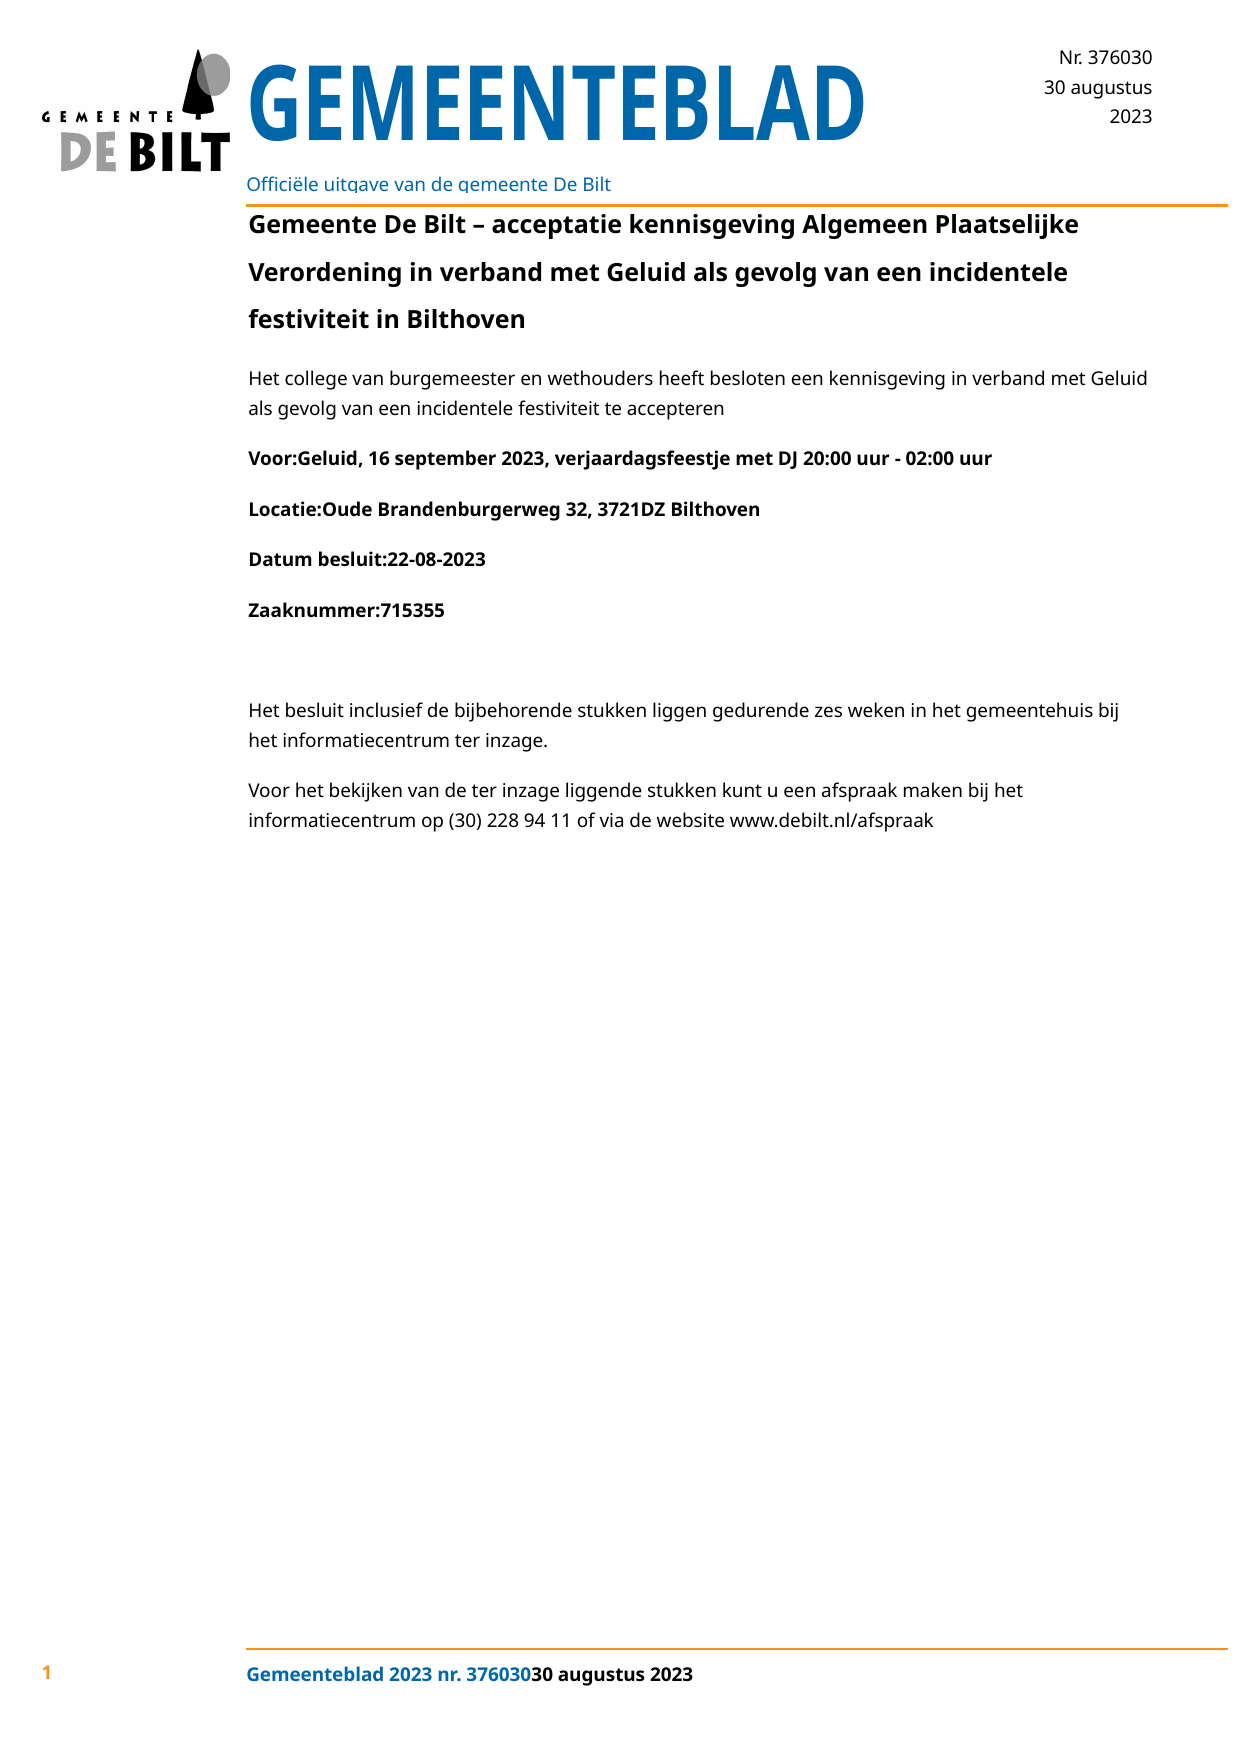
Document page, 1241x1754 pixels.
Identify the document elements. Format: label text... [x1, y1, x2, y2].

text Zaaknummer:715355 [248, 597, 1152, 622]
text Het college van burgemeester en wethouders heeft besloten een kennisgeving in verband met Geluid als gevolg van een incidentele festiviteit te accepteren [248, 366, 1152, 421]
picture [41, 47, 231, 172]
text Gemeente De Bilt – acceptatie kennisgeving Algemeen Plaatselijke Verordening in verband met Geluid als gevolg van een incidentele festiviteit in Bilthoven [248, 207, 1152, 336]
text Het besluit inclusief de bijbehorende stukken liggen gedurende zes weken in het gemeentehuis bij het informatiecentrum ter inzage. [248, 698, 1152, 753]
text Voor het bekijken van de ter inzage liggende stukken kunt u een afspraak maken bij het informatiecentrum op (30) 228 94 11 of via de website www.debilt.nl/afspraak [248, 778, 1152, 833]
text Locatie:Oude Brandenburgerweg 32, 3721DZ Bilthoven [248, 496, 1152, 522]
text Voor:Geluid, 16 september 2023, verjaardagsfeestje met DJ 20:00 uur - 02:00 uur [248, 446, 1152, 471]
text Datum besluit:22-08-2023 [248, 546, 1152, 572]
